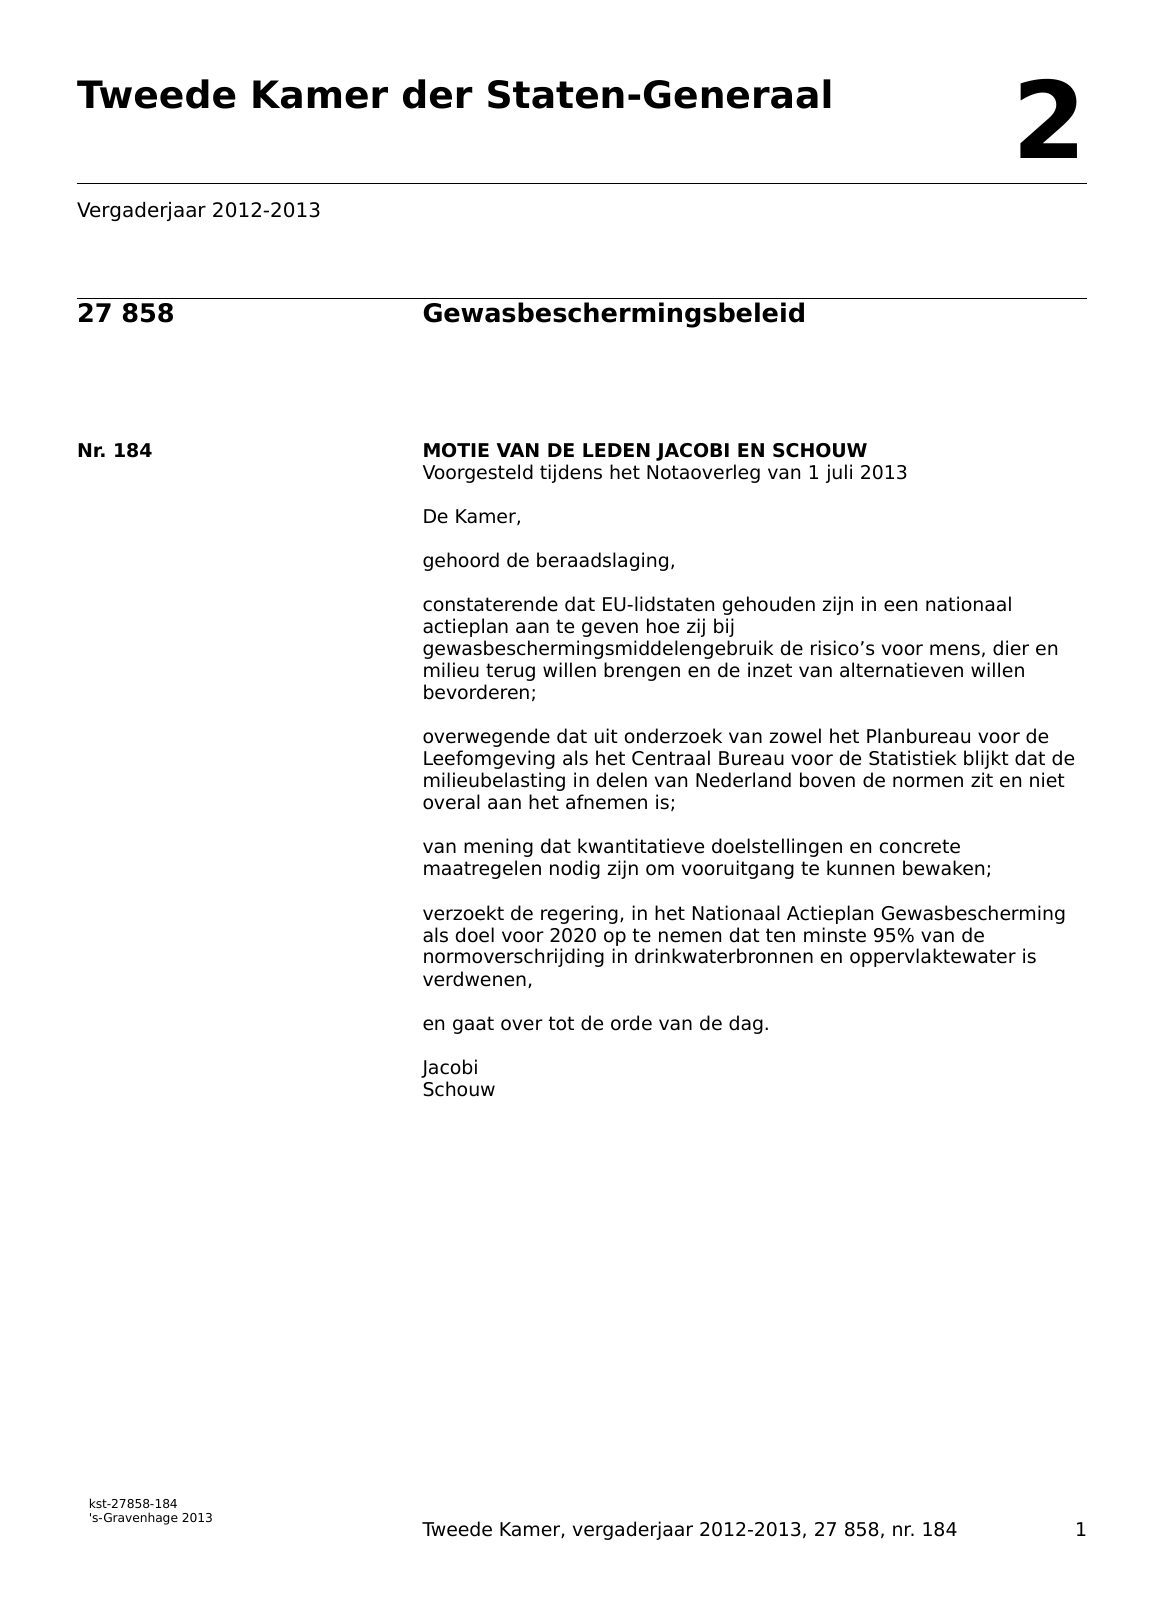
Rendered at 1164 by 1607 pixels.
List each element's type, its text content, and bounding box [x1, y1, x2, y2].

text kst-27858-184 [88, 1497, 323, 1511]
text Schouw [422, 1079, 1087, 1101]
text gehoord de beraadslaging, [422, 550, 1087, 572]
subtitle 27 858 Gewasbeschermingsbeleid [77, 299, 1087, 329]
text 's-Gravenhage 2013 [88, 1511, 323, 1525]
text constaterende dat EU-lidstaten gehouden zijn in een nationaal actieplan aan te geven hoe zij bij gewasbeschermingsmiddelengebruik de risico’s voor mens, dier en milieu terug willen brengen en de inzet van alternatieven willen bevorderen; [422, 594, 1087, 704]
subtitle Nr. 184 MOTIE VAN DE LEDEN JACOBI EN SCHOUW [77, 440, 1087, 462]
text De Kamer, [422, 506, 1087, 528]
text Jacobi [422, 1057, 1087, 1079]
text verzoekt de regering, in het Nationaal Actieplan Gewasbescherming als doel voor 2020 op te nemen dat ten minste 95% van de normoverschrijding in drinkwaterbronnen en oppervlaktewater is verdwenen, [422, 902, 1087, 990]
text van mening dat kwantitatieve doelstellingen en concrete maatregelen nodig zijn om vooruitgang te kunnen bewaken; [422, 836, 1087, 880]
table_cell Vergaderjaar 2012-2013 [77, 184, 1087, 298]
text en gaat over tot de orde van de dag. [422, 1013, 1087, 1034]
text Voorgesteld tijdens het Notaoverleg van 1 juli 2013 [422, 462, 1087, 484]
table_header Tweede Kamer der Staten-Generaal [77, 59, 886, 183]
text overwegende dat uit onderzoek van zowel het Planbureau voor de Leefomgeving als het Centraal Bureau voor de Statistiek blijkt dat de milieubelasting in delen van Nederland boven de normen zit en niet overal aan het afnemen is; [422, 726, 1087, 814]
table_header 2 [886, 59, 1087, 183]
